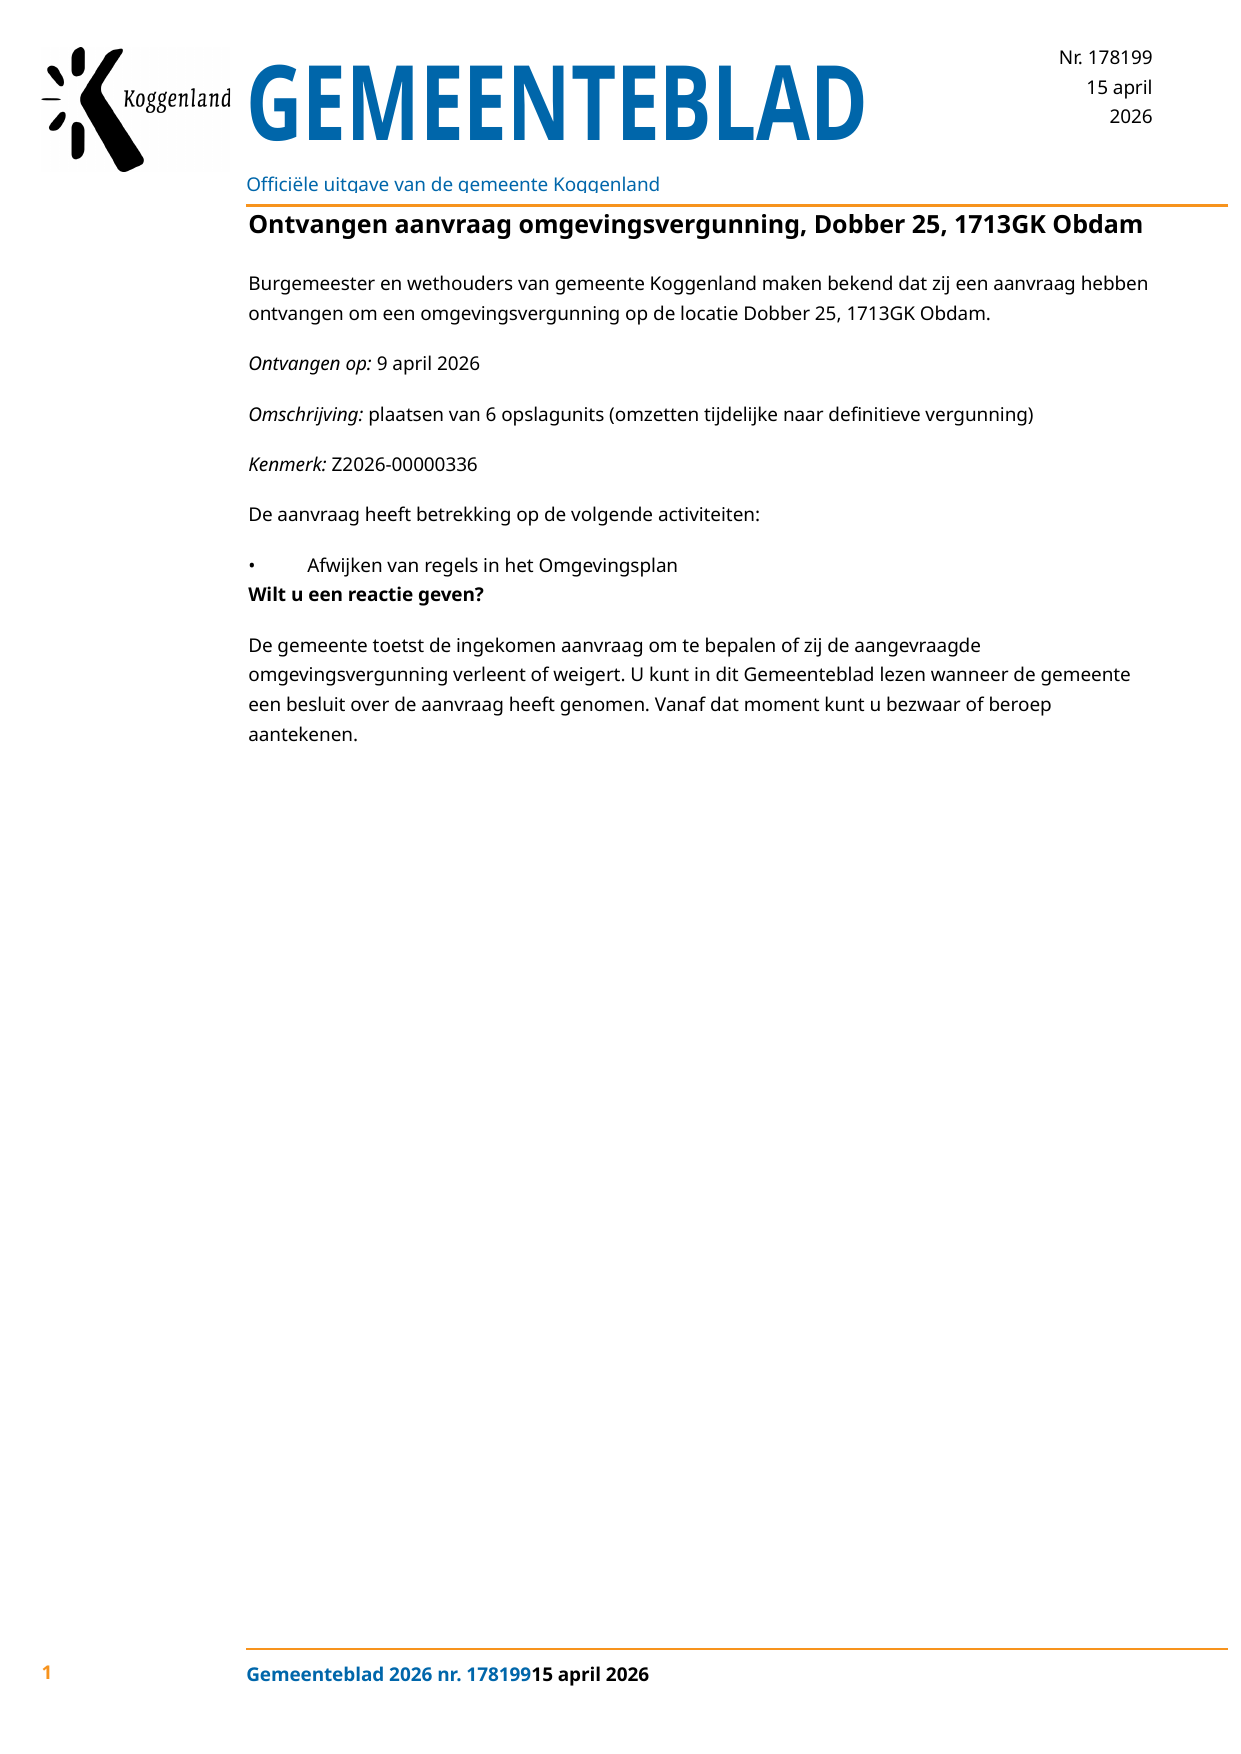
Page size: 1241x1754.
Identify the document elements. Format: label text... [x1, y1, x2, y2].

text Wilt u een reactie geven? [248, 582, 1152, 607]
list Afwijken van regels in het Omgevingsplan [248, 552, 1152, 578]
text Ontvangen op: 9 april 2026 [248, 350, 1152, 376]
text De gemeente toetst de ingekomen aanvraag om te bepalen of zij de aangevraagde omgevingsvergunning verleent of weigert. U kunt in dit Gemeenteblad lezen wanneer de gemeente een besluit over de aanvraag heeft genomen. Vanaf dat moment kunt u bezwaar of beroep aantekenen. [248, 632, 1152, 746]
text Burgemeester en wethouders van gemeente Koggenland maken bekend dat zij een aanvraag hebben ontvangen om een omgevingsvergunning op de locatie Dobber 25, 1713GK Obdam. [248, 270, 1152, 326]
text De aanvraag heeft betrekking op de volgende activiteiten: [248, 502, 1152, 527]
picture [41, 47, 231, 172]
text Kenmerk: Z2026-00000336 [248, 451, 1152, 477]
text Omschrijving: plaatsen van 6 opslagunits (omzetten tijdelijke naar definitieve vergunning) [248, 401, 1152, 426]
text Ontvangen aanvraag omgevingsvergunning, Dobber 25, 1713GK Obdam [248, 207, 1152, 241]
